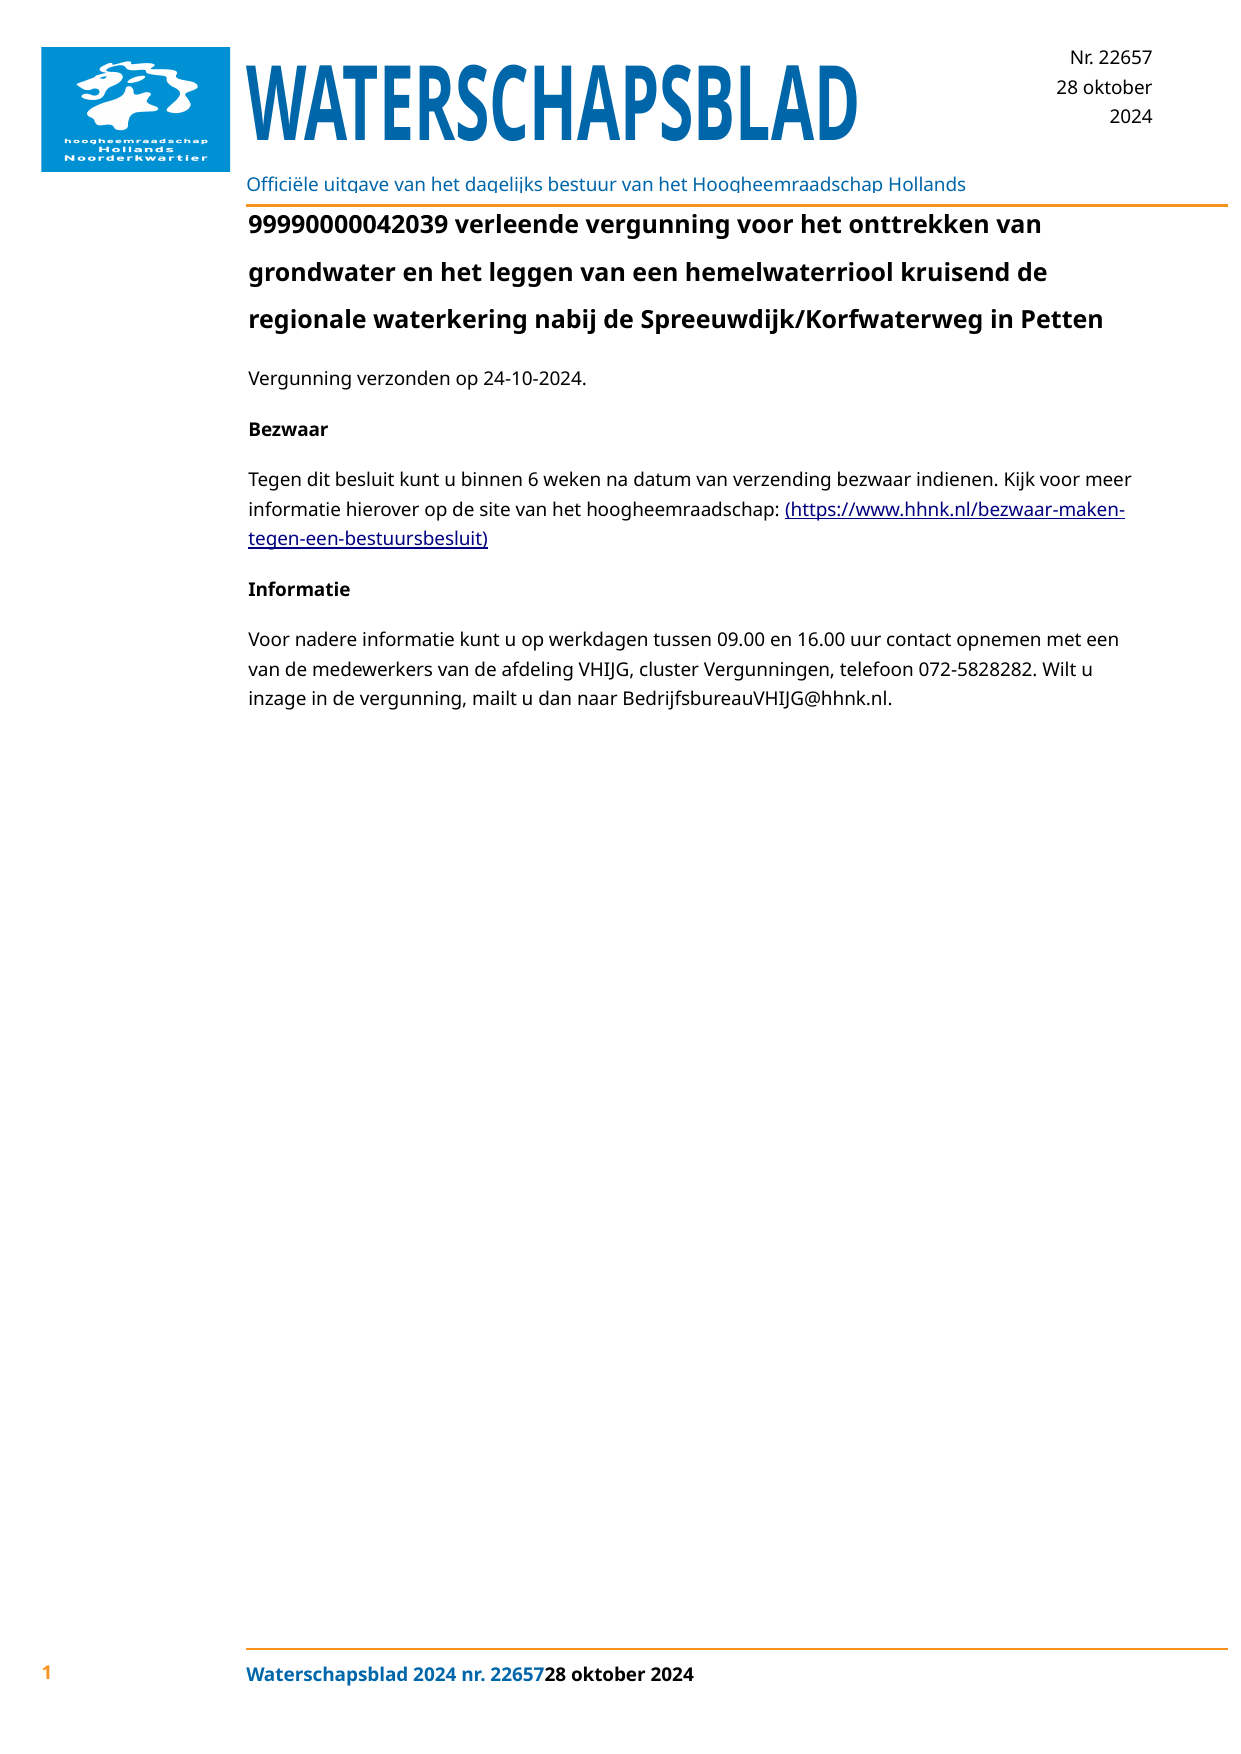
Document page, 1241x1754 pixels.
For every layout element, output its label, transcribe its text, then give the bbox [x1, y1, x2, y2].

text Vergunning verzonden op 24-10-2024. [248, 366, 1152, 391]
picture [118, 62, 197, 112]
text 99990000042039 verleende vergunning voor het onttrekken van grondwater en het leggen van een hemelwaterriool kruisend de regionale waterkering nabij de Spreeuwdijk/Korfwaterweg in Petten [248, 207, 1152, 336]
picture [88, 87, 157, 130]
text Tegen dit besluit kunt u binnen 6 weken na datum van verzending bezwaar indienen. Kijk voor meer informatie hierover op de site van het hoogheemraadschap: (https://www.hhnk.nl/bezwaar-maken-tegen-een-bestuursbesluit) [248, 466, 1152, 551]
picture [129, 76, 144, 82]
text Informatie [248, 576, 1152, 602]
picture [78, 64, 122, 99]
text Bezwaar [248, 416, 1152, 442]
text Voor nadere informatie kunt u op werkdagen tussen 09.00 en 16.00 uur contact opnemen met een van de medewerkers van de afdeling VHIJG, cluster Vergunningen, telefoon 072-5828282. Wilt u inzage in de vergunning, mailt u dan naar BedrijfsbureauVHIJG@hhnk.nl. [248, 626, 1152, 711]
